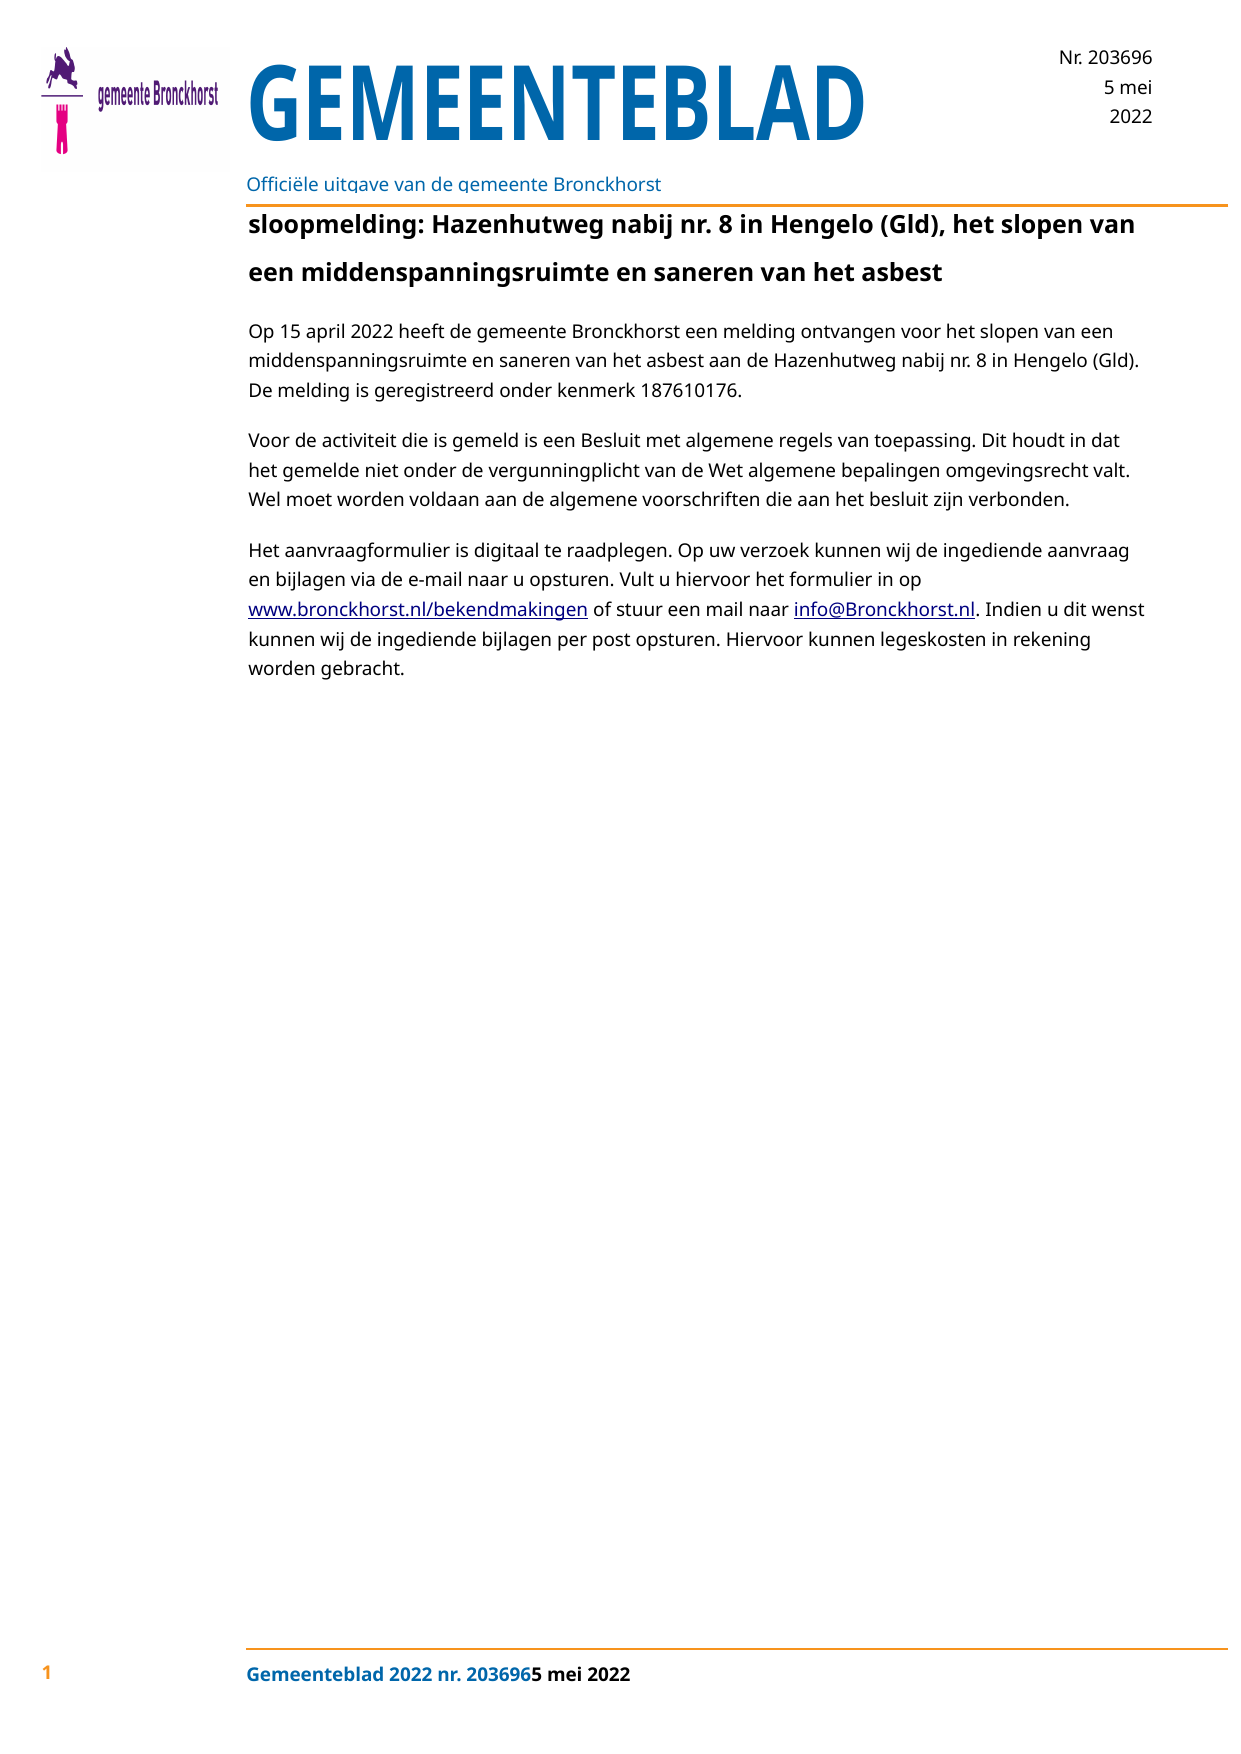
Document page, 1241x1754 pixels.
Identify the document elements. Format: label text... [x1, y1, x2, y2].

picture [41, 47, 231, 172]
text sloopmelding: Hazenhutweg nabij nr. 8 in Hengelo (Gld), het slopen van een middenspanningsruimte en saneren van het asbest [248, 207, 1152, 288]
text Op 15 april 2022 heeft de gemeente Bronckhorst een melding ontvangen voor het slopen van een middenspanningsruimte en saneren van het asbest aan de Hazenhutweg nabij nr. 8 in Hengelo (Gld). De melding is geregistreerd onder kenmerk 187610176. [248, 318, 1152, 403]
text Voor de activiteit die is gemeld is een Besluit met algemene regels van toepassing. Dit houdt in dat het gemelde niet onder de vergunningplicht van de Wet algemene bepalingen omgevingsrecht valt. Wel moet worden voldaan aan de algemene voorschriften die aan het besluit zijn verbonden. [248, 427, 1152, 512]
text Het aanvraagformulier is digitaal te raadplegen. Op uw verzoek kunnen wij de ingediende aanvraag en bijlagen via de e-mail naar u opsturen. Vult u hiervoor het formulier in op www.bronckhorst.nl/bekendmakingen of stuur een mail naar info@Bronckhorst.nl. Indien u dit wenst kunnen wij de ingediende bijlagen per post opsturen. Hiervoor kunnen legeskosten in rekening worden gebracht. [248, 537, 1152, 681]
